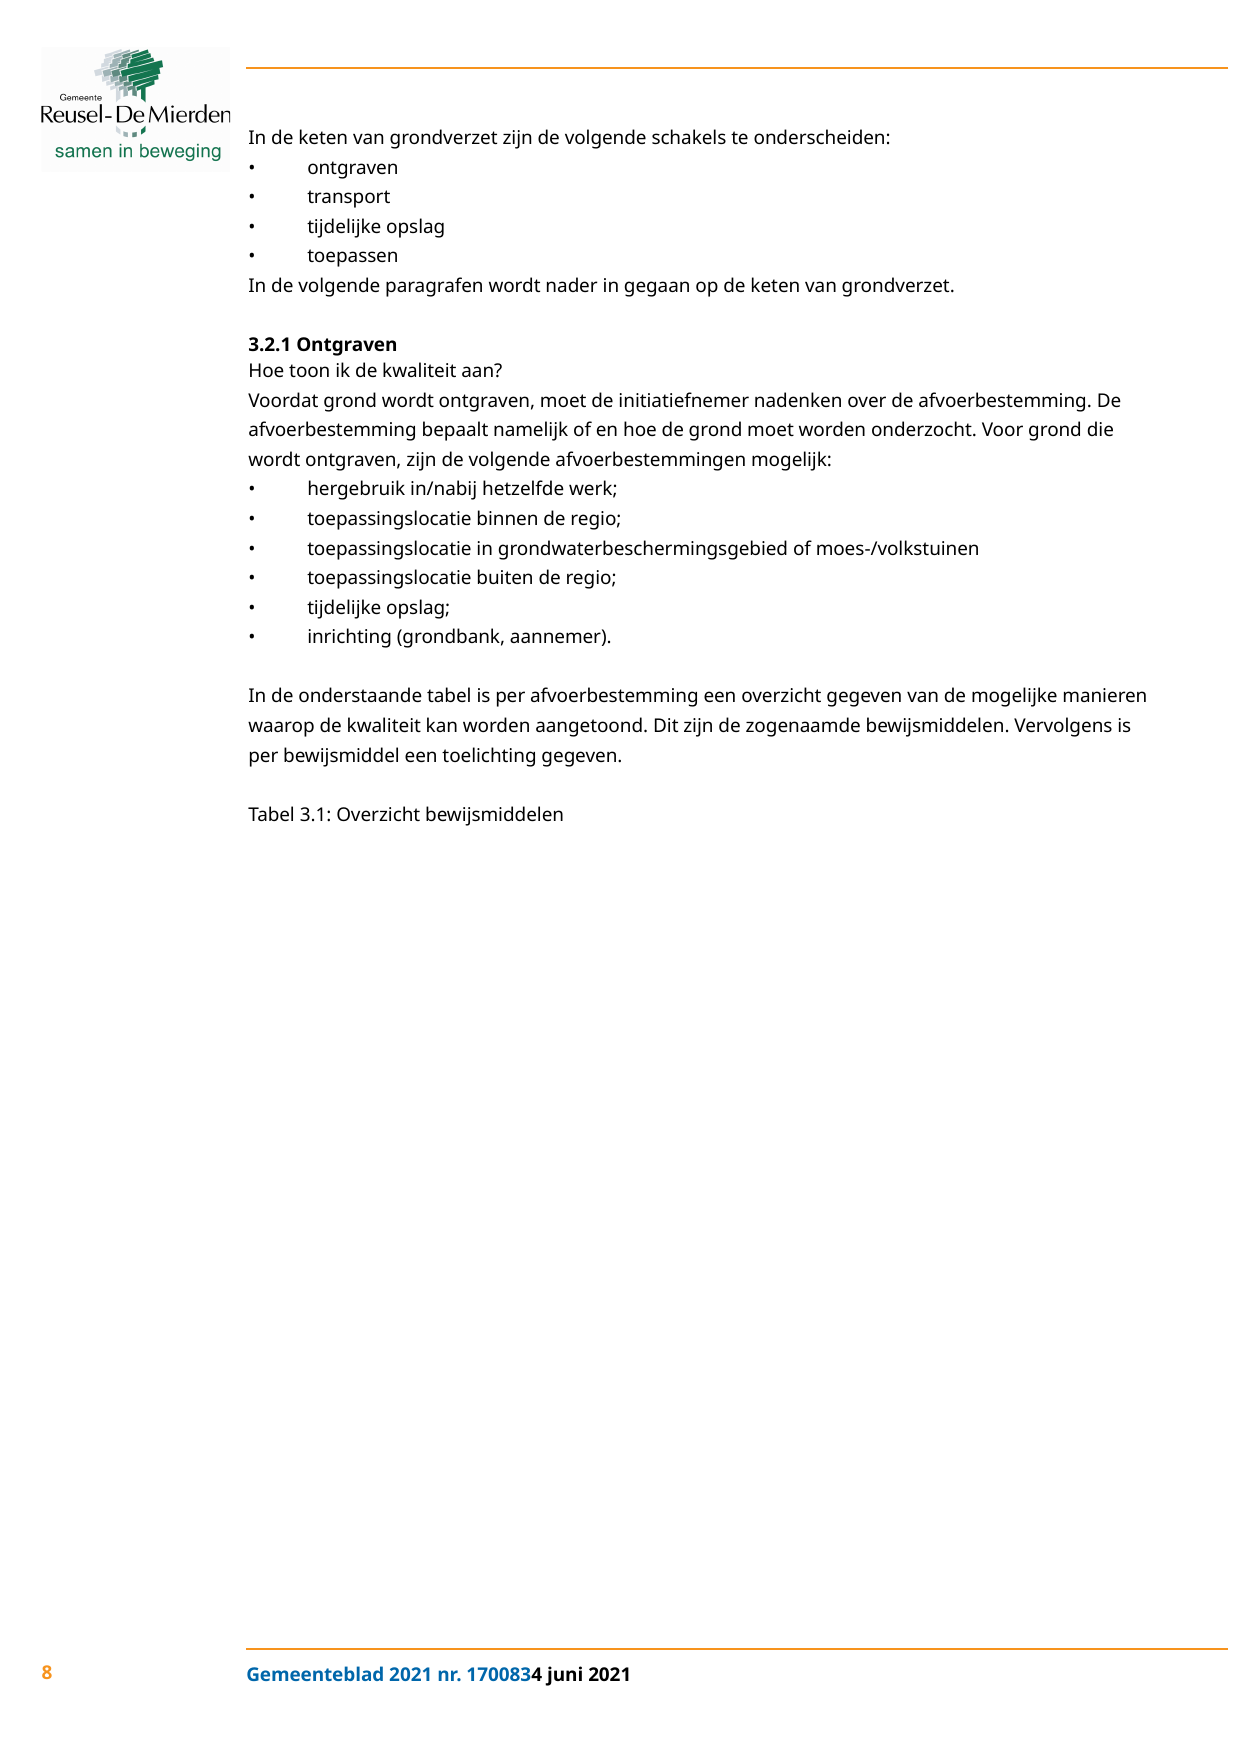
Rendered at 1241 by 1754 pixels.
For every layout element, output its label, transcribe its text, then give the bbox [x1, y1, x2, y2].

list tijdelijke opslag; [248, 594, 1152, 619]
list transport [248, 183, 1152, 209]
text In de keten van grondverzet zijn de volgende schakels te onderscheiden: [248, 124, 1152, 150]
text Hoe toon ik de kwaliteit aan? [248, 357, 1152, 383]
list inrichting (grondbank, aannemer). [248, 623, 1152, 649]
list ontgraven [248, 154, 1152, 180]
list toepassen [248, 243, 1152, 268]
text 3.2.1 Ontgraven [248, 331, 1152, 357]
text In de volgende paragrafen wordt nader in gegaan op de keten van grondverzet. [248, 272, 1152, 298]
list tijdelijke opslag [248, 213, 1152, 239]
list toepassingslocatie buiten de regio; [248, 564, 1152, 590]
list toepassingslocatie in grondwaterbeschermingsgebied of moes-/volkstuinen [248, 535, 1152, 560]
text Tabel 3.1: Overzicht bewijsmiddelen [248, 801, 1152, 827]
picture [41, 47, 231, 172]
list toepassingslocatie binnen de regio; [248, 505, 1152, 531]
text In de onderstaande tabel is per afvoerbestemming een overzicht gegeven van de mogelijke manieren waarop de kwaliteit kan worden aangetoond. Dit zijn de zogenaamde bewijsmiddelen. Vervolgens is per bewijsmiddel een toelichting gegeven. [248, 683, 1152, 767]
text Voordat grond wordt ontgraven, moet de initiatiefnemer nadenken over de afvoerbestemming. De afvoerbestemming bepaalt namelijk of en hoe de grond moet worden onderzocht. Voor grond die wordt ontgraven, zijn de volgende afvoerbestemmingen mogelijk: [248, 387, 1152, 472]
list hergebruik in/nabij hetzelfde werk; [248, 476, 1152, 501]
